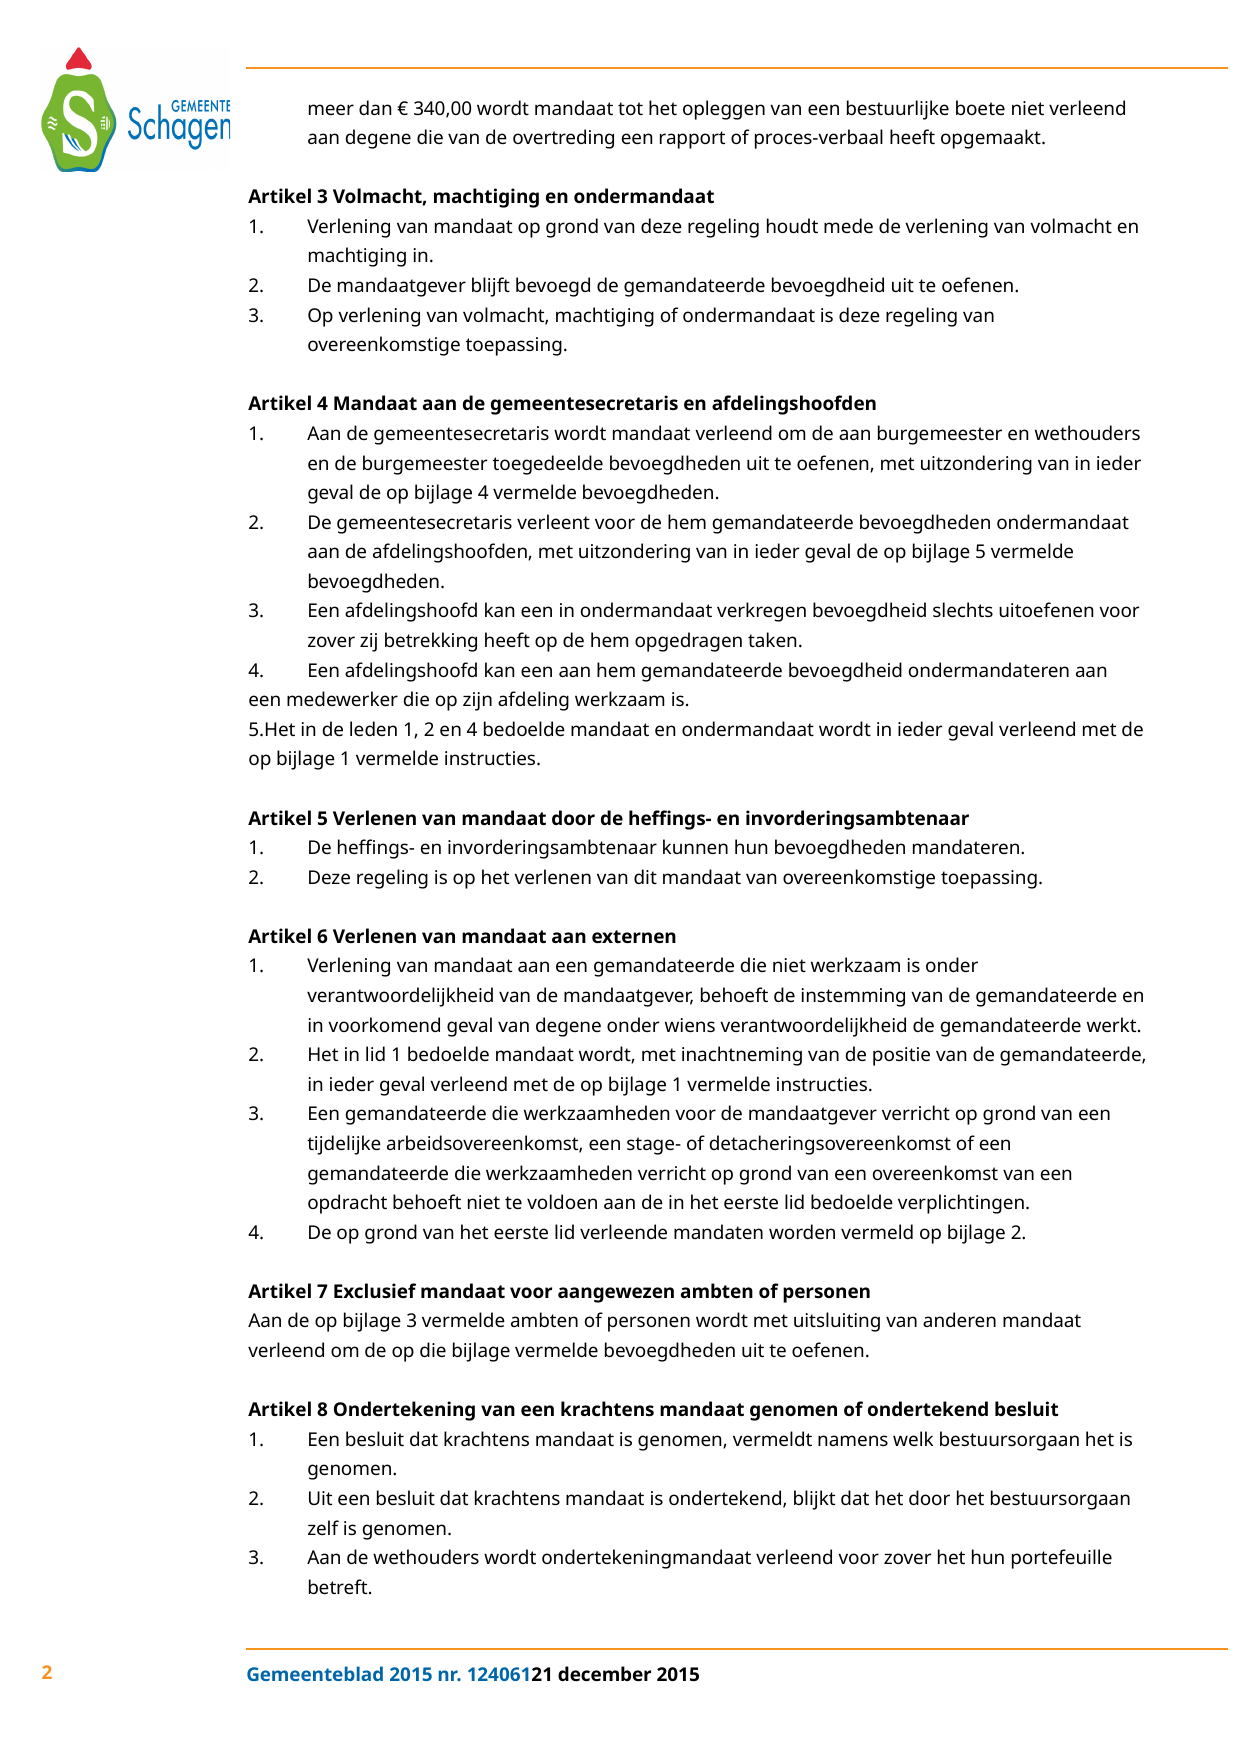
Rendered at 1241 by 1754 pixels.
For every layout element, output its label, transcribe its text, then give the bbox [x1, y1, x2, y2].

picture [41, 47, 231, 172]
list De gemeentesecretaris verleent voor de hem gemandateerde bevoegdheden ondermandaat aan de afdelingshoofden, met uitzondering van in ieder geval de op bijlage 5 vermelde bevoegdheden. [248, 509, 1152, 594]
text een medewerker die op zijn afdeling werkzaam is. [248, 686, 1152, 712]
list Op verlening van volmacht, machtiging of ondermandaat is deze regeling van overeenkomstige toepassing. [248, 302, 1152, 357]
text Artikel 5 Verlenen van mandaat door de heffings- en invorderingsambtenaar [248, 805, 1152, 831]
list De heffings- en invorderingsambtenaar kunnen hun bevoegdheden mandateren. [248, 834, 1152, 860]
text Artikel 8 Ondertekening van een krachtens mandaat genomen of ondertekend besluit [248, 1396, 1152, 1422]
list Een afdelingshoofd kan een aan hem gemandateerde bevoegdheid ondermandateren aan [248, 657, 1152, 683]
list Het in lid 1 bedoelde mandaat wordt, met inachtneming van de positie van de gemandateerde, in ieder geval verleend met de op bijlage 1 vermelde instructies. [248, 1041, 1152, 1097]
list De mandaatgever blijft bevoegd de gemandateerde bevoegdheid uit te oefenen. [248, 272, 1152, 298]
list Verlening van mandaat aan een gemandateerde die niet werkzaam is onder verantwoordelijkheid van de mandaatgever, behoeft de instemming van de gemandateerde en in voorkomend geval van degene onder wiens verantwoordelijkheid de gemandateerde werkt. [248, 953, 1152, 1038]
list Een afdelingshoofd kan een in ondermandaat verkregen bevoegdheid slechts uitoefenen voor zover zij betrekking heeft op de hem opgedragen taken. [248, 598, 1152, 653]
list Aan de wethouders wordt ondertekeningmandaat verleend voor zover het hun portefeuille betreft. [248, 1544, 1152, 1600]
list Aan de gemeentesecretaris wordt mandaat verleend om de aan burgemeester en wethouders en de burgemeester toegedeelde bevoegdheden uit te oefenen, met uitzondering van in ieder geval de op bijlage 4 vermelde bevoegdheden. [248, 420, 1152, 505]
text Aan de op bijlage 3 vermelde ambten of personen wordt met uitsluiting van anderen mandaat verleend om de op die bijlage vermelde bevoegdheden uit te oefenen. [248, 1308, 1152, 1363]
list meer dan € 340,00 wordt mandaat tot het opleggen van een bestuurlijke boete niet verleend aan degene die van de overtreding een rapport of proces-verbaal heeft opgemaakt. [248, 95, 1152, 150]
list De op grond van het eerste lid verleende mandaten worden vermeld op bijlage 2. [248, 1219, 1152, 1245]
list Een besluit dat krachtens mandaat is genomen, vermeldt namens welk bestuursorgaan het is genomen. [248, 1426, 1152, 1481]
list Een gemandateerde die werkzaamheden voor de mandaatgever verricht op grond van een tijdelijke arbeidsovereenkomst, een stage- of detacheringsovereenkomst of een gemandateerde die werkzaamheden verricht op grond van een overeenkomst van een opdracht behoeft niet te voldoen aan de in het eerste lid bedoelde verplichtingen. [248, 1101, 1152, 1215]
text 5.Het in de leden 1, 2 en 4 bedoelde mandaat en ondermandaat wordt in ieder geval verleend met de op bijlage 1 vermelde instructies. [248, 716, 1152, 771]
list Verlening van mandaat op grond van deze regeling houdt mede de verlening van volmacht en machtiging in. [248, 213, 1152, 268]
text Artikel 7 Exclusief mandaat voor aangewezen ambten of personen [248, 1278, 1152, 1304]
text Artikel 4 Mandaat aan de gemeentesecretaris en afdelingshoofden [248, 391, 1152, 416]
list Deze regeling is op het verlenen van dit mandaat van overeenkomstige toepassing. [248, 864, 1152, 890]
text Artikel 3 Volmacht, machtiging en ondermandaat [248, 183, 1152, 209]
list Uit een besluit dat krachtens mandaat is ondertekend, blijkt dat het door het bestuursorgaan zelf is genomen. [248, 1485, 1152, 1541]
text Artikel 6 Verlenen van mandaat aan externen [248, 923, 1152, 949]
